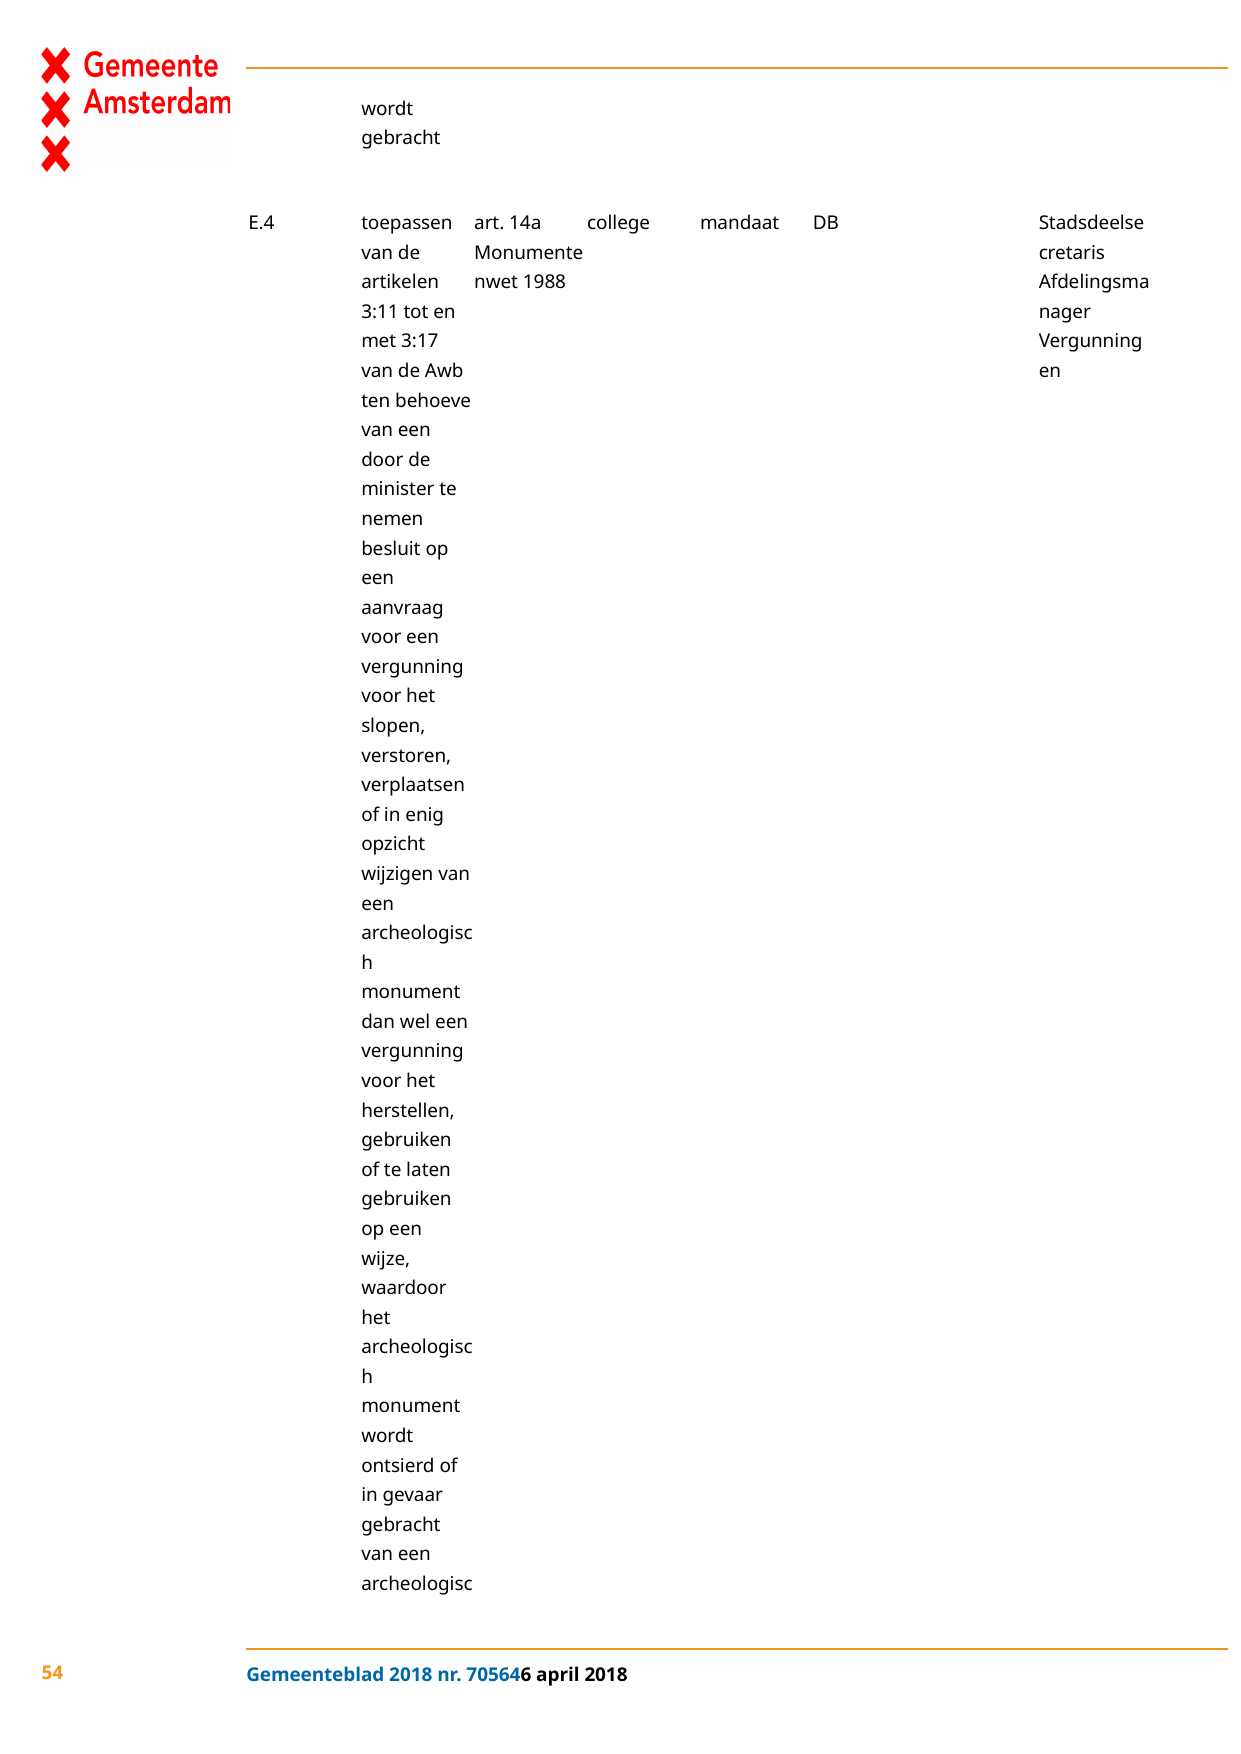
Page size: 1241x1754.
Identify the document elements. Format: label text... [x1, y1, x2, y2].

table_cell [926, 180, 1038, 1596]
picture [41, 47, 231, 172]
table_cell wordt gebracht [361, 95, 474, 180]
table_cell [248, 95, 361, 180]
table_cell toepassen van de artikelen 3:11 tot en met 3:17 van de Awb ten behoeve van een door de minister te nemen besluit op een aanvraag voor een vergunning voor het slopen, verstoren, verplaatsen of in enig opzicht wijzigen van een archeologisch monument dan wel een vergunning voor het herstellen, gebruiken of te laten gebruiken op een wijze, waardoor het archeologisch monument wordt ontsierd of in gevaar gebracht van een archeologisc [361, 180, 474, 1596]
table_cell college [587, 180, 700, 1596]
table_cell [813, 95, 926, 180]
table_cell mandaat [700, 180, 813, 1596]
table_cell [926, 95, 1038, 180]
table_cell art. 14a Monumentenwet 1988 [474, 180, 587, 1596]
table_cell [587, 95, 700, 180]
table_cell [1039, 95, 1152, 180]
table_cell [474, 95, 587, 180]
table_cell E.4 [248, 180, 361, 1596]
table_cell DB [813, 180, 926, 1596]
table_cell Stadsdeelsecretaris Afdelingsmanager Vergunningen [1039, 180, 1152, 1596]
table_cell [700, 95, 813, 180]
